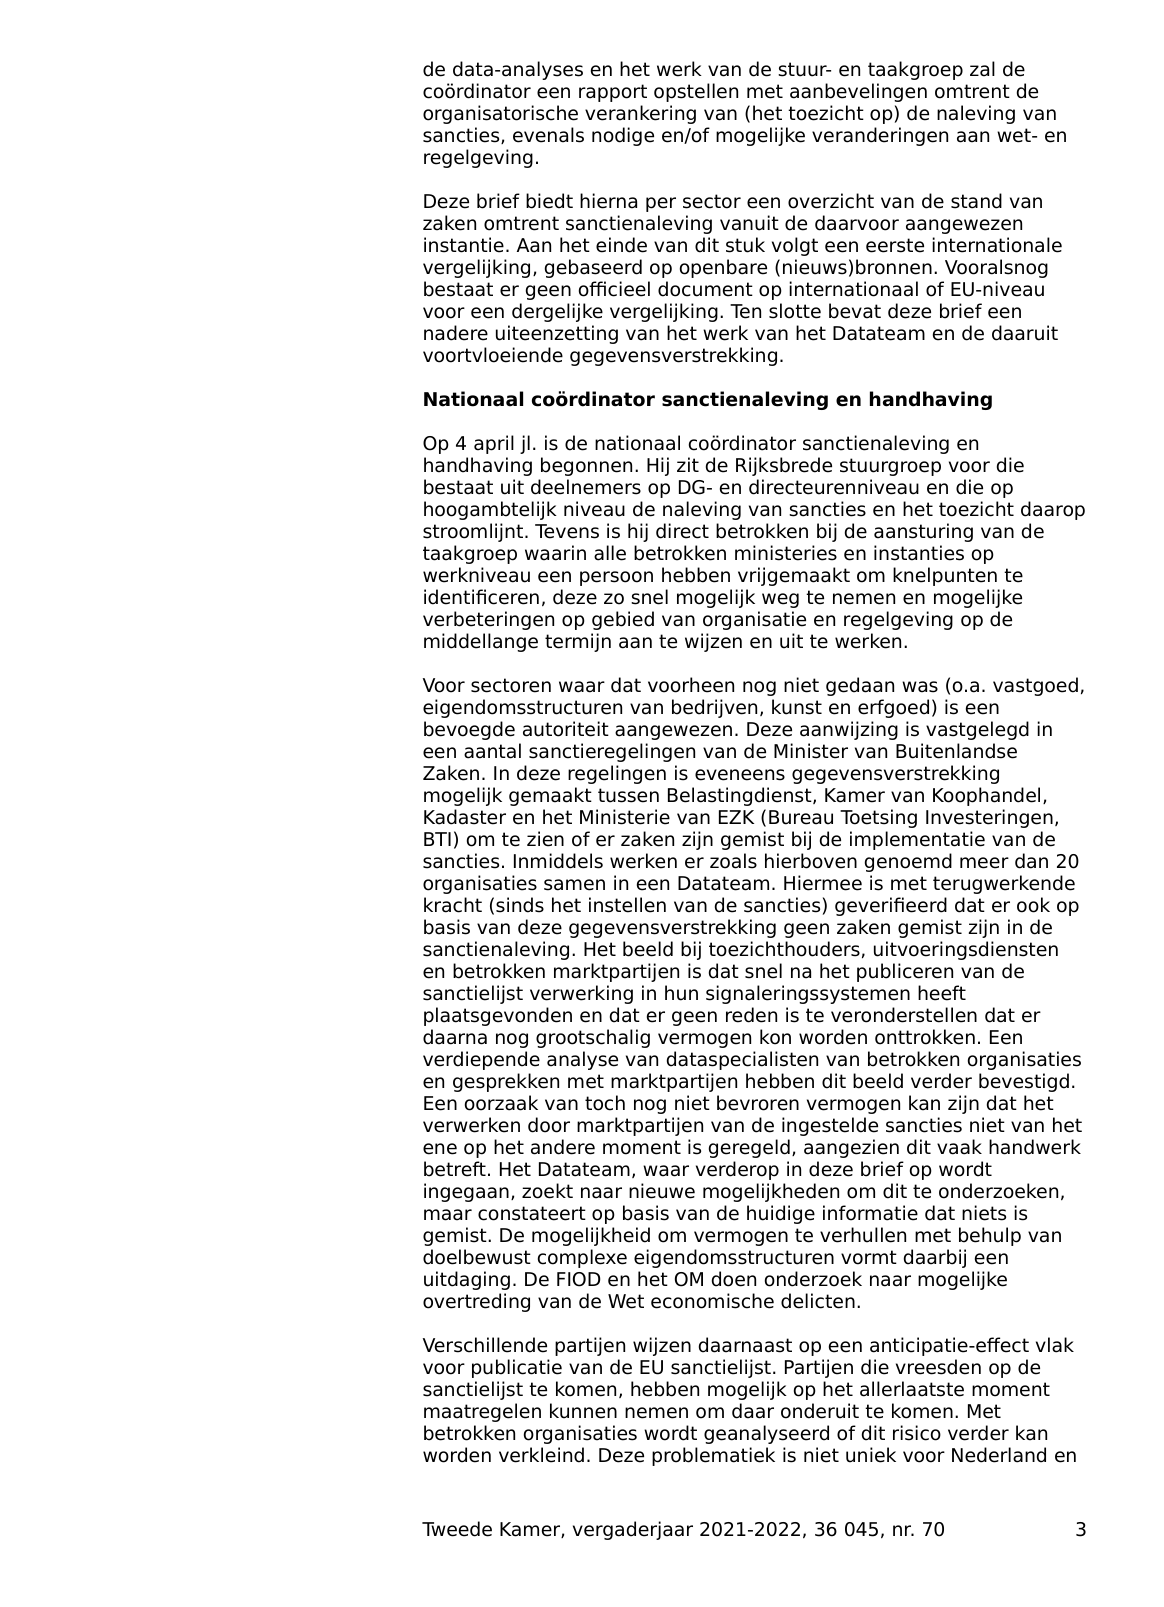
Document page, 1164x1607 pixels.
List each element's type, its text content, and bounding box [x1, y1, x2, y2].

text Verschillende partijen wijzen daarnaast op een anticipatie-effect vlak voor publicatie van de EU sanctielijst. Partijen die vreesden op de sanctielijst te komen, hebben mogelijk op het allerlaatste moment maatregelen kunnen nemen om daar onderuit te komen. Met betrokken organisaties wordt geanalyseerd of dit risico verder kan worden verkleind. Deze problematiek is niet uniek voor Nederland en [422, 1335, 1087, 1467]
text de data-analyses en het werk van de stuur- en taakgroep zal de coördinator een rapport opstellen met aanbevelingen omtrent de organisatorische verankering van (het toezicht op) de naleving van sancties, evenals nodige en/of mogelijke veranderingen aan wet- en regelgeving. [422, 59, 1087, 169]
text Voor sectoren waar dat voorheen nog niet gedaan was (o.a. vastgoed, eigendomsstructuren van bedrijven, kunst en erfgoed) is een bevoegde autoriteit aangewezen. Deze aanwijzing is vastgelegd in een aantal sanctieregelingen van de Minister van Buitenlandse Zaken. In deze regelingen is eveneens gegevensverstrekking mogelijk gemaakt tussen Belastingdienst, Kamer van Koophandel, Kadaster en het Ministerie van EZK (Bureau Toetsing Investeringen, BTI) om te zien of er zaken zijn gemist bij de implementatie van de sancties. Inmiddels werken er zoals hierboven genoemd meer dan 20 organisaties samen in een Datateam. Hiermee is met terugwerkende kracht (sinds het instellen van de sancties) geverifieerd dat er ook op basis van deze gegevensverstrekking geen zaken gemist zijn in de sanctienaleving. Het beeld bij toezichthouders, uitvoeringsdiensten en betrokken marktpartijen is dat snel na het publiceren van de sanctielijst verwerking in hun signaleringssystemen heeft plaatsgevonden en dat er geen reden is te veronderstellen dat er daarna nog grootschalig vermogen kon worden onttrokken. Een verdiepende analyse van dataspecialisten van betrokken organisaties en gesprekken met marktpartijen hebben dit beeld verder bevestigd. Een oorzaak van toch nog niet bevroren vermogen kan zijn dat het verwerken door marktpartijen van de ingestelde sancties niet van het ene op het andere moment is geregeld, aangezien dit vaak handwerk betreft. Het Datateam, waar verderop in deze brief op wordt ingegaan, zoekt naar nieuwe mogelijkheden om dit te onderzoeken, maar constateert op basis van de huidige informatie dat niets is gemist. De mogelijkheid om vermogen te verhullen met behulp van doelbewust complexe eigendomsstructuren vormt daarbij een uitdaging. De FIOD en het OM doen onderzoek naar mogelijke overtreding van de Wet economische delicten. [422, 675, 1087, 1313]
text Op 4 april jl. is de nationaal coördinator sanctienaleving en handhaving begonnen. Hij zit de Rijksbrede stuurgroep voor die bestaat uit deelnemers op DG- en directeurenniveau en die op hoogambtelijk niveau de naleving van sancties en het toezicht daarop stroomlijnt. Tevens is hij direct betrokken bij de aansturing van de taakgroep waarin alle betrokken ministeries en instanties op werkniveau een persoon hebben vrijgemaakt om knelpunten te identificeren, deze zo snel mogelijk weg te nemen en mogelijke verbeteringen op gebied van organisatie en regelgeving op de middellange termijn aan te wijzen en uit te werken. [422, 433, 1087, 653]
text Deze brief biedt hierna per sector een overzicht van de stand van zaken omtrent sanctienaleving vanuit de daarvoor aangewezen instantie. Aan het einde van dit stuk volgt een eerste internationale vergelijking, gebaseerd op openbare (nieuws)bronnen. Vooralsnog bestaat er geen officieel document op internationaal of EU-niveau voor een dergelijke vergelijking. Ten slotte bevat deze brief een nadere uiteenzetting van het werk van het Datateam en de daaruit voortvloeiende gegevensverstrekking. [422, 191, 1087, 367]
subtitle Nationaal coördinator sanctienaleving en handhaving [422, 389, 1087, 411]
